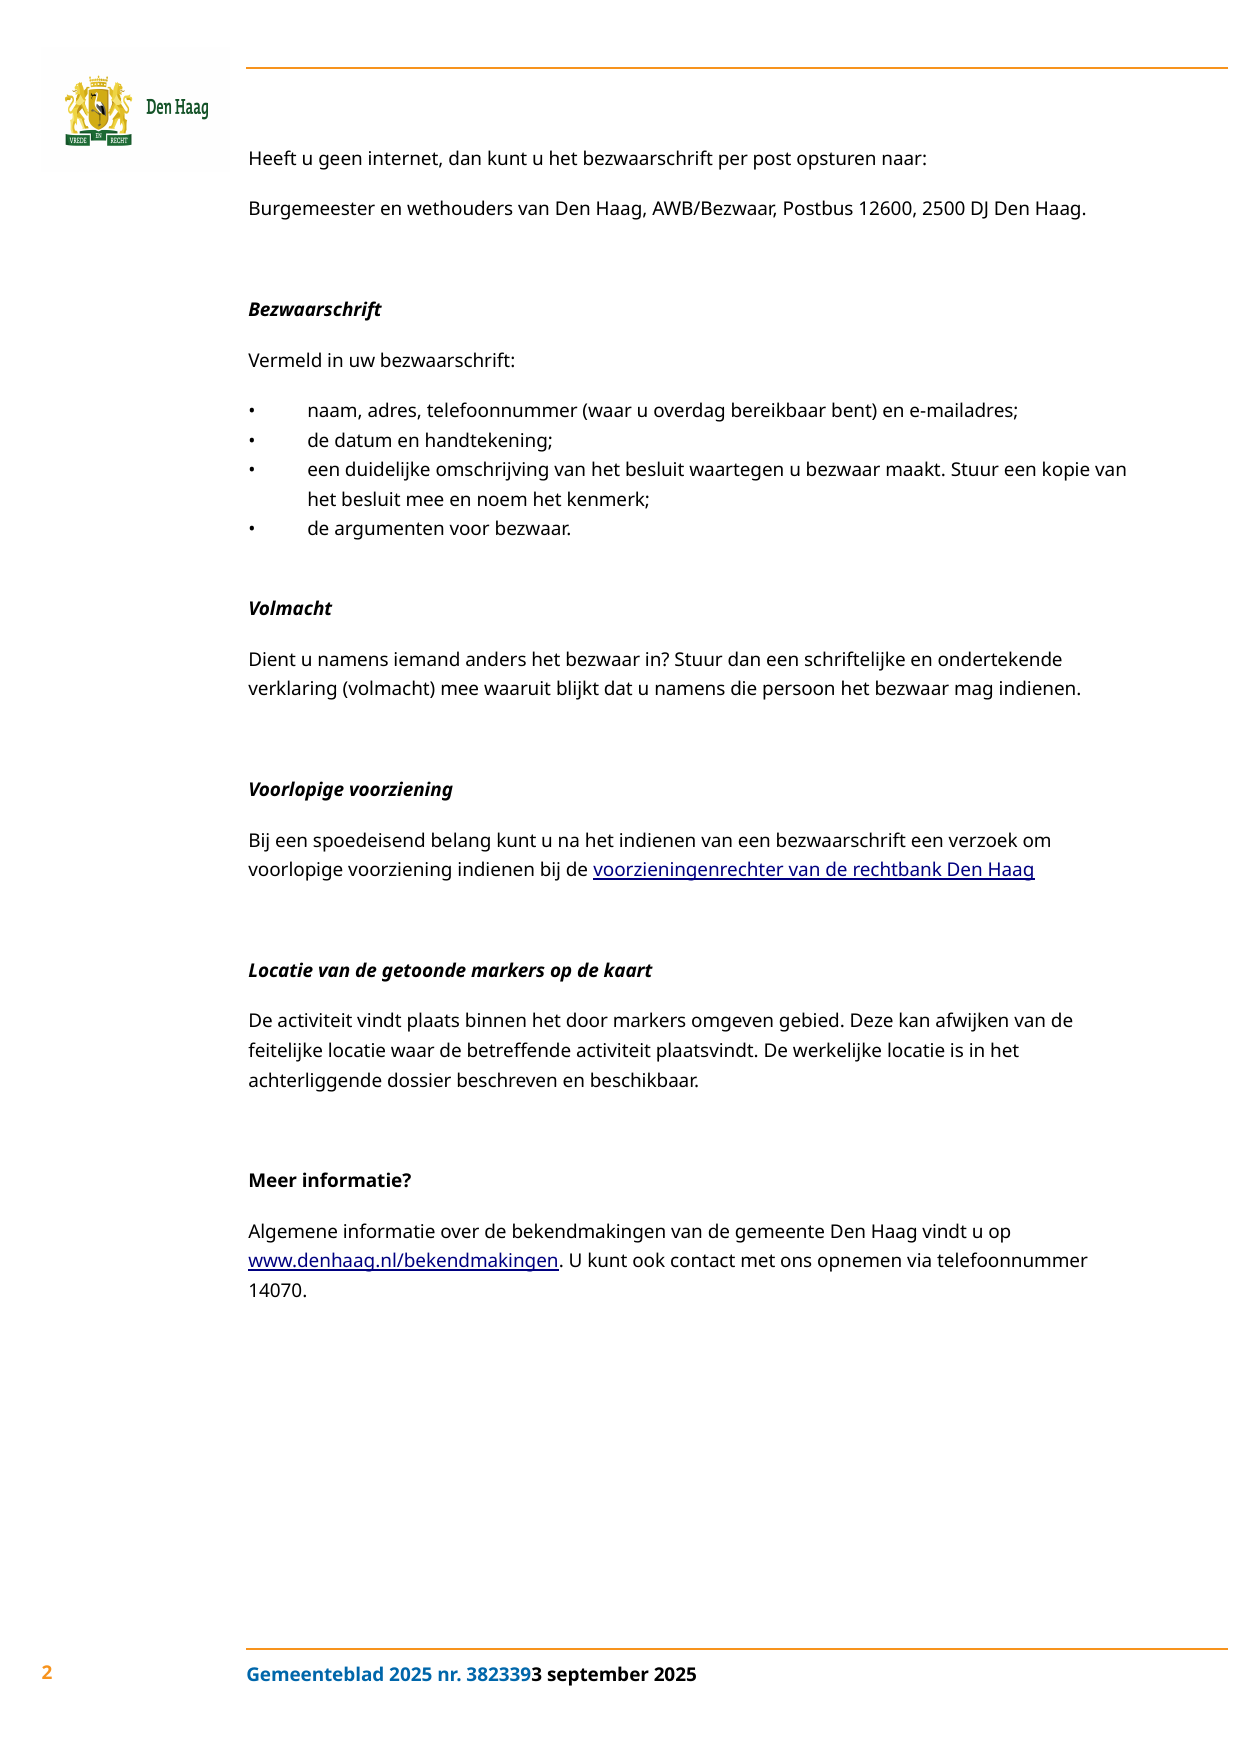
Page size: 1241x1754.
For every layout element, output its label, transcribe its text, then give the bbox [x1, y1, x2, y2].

list de argumenten voor bezwaar. [248, 516, 1152, 541]
text Burgemeester en wethouders van Den Haag, AWB/Bezwaar, Postbus 12600, 2500 DJ Den Haag. [248, 196, 1152, 221]
text Heeft u geen internet, dan kunt u het bezwaarschrift per post opsturen naar: [248, 145, 1152, 171]
text Bezwaarschrift [248, 296, 1152, 322]
text Locatie van de getoonde markers op de kaart [248, 957, 1152, 983]
text Dient u namens iemand anders het bezwaar in? Stuur dan een schriftelijke en ondertekende verklaring (volmacht) mee waaruit blijkt dat u namens die persoon het bezwaar mag indienen. [248, 646, 1152, 701]
text Voorlopige voorziening [248, 776, 1152, 802]
list de datum en handtekening; [248, 427, 1152, 453]
text Vermeld in uw bezwaarschrift: [248, 347, 1152, 373]
text De activiteit vindt plaats binnen het door markers omgeven gebied. Deze kan afwijken van de feitelijke locatie waar de betreffende activiteit plaatsvindt. De werkelijke locatie is in het achterliggende dossier beschreven en beschikbaar. [248, 1008, 1152, 1093]
text Algemene informatie over de bekendmakingen van de gemeente Den Haag vindt u op www.denhaag.nl/bekendmakingen. U kunt ook contact met ons opnemen via telefoonnummer 14070. [248, 1218, 1152, 1303]
text Bij een spoedeisend belang kunt u na het indienen van een bezwaarschrift een verzoek om voorlopige voorziening indienen bij de voorzieningenrechter van de rechtbank Den Haag [248, 827, 1152, 882]
text Meer informatie? [248, 1168, 1152, 1193]
list naam, adres, telefoonnummer (waar u overdag bereikbaar bent) en e-mailadres; [248, 397, 1152, 423]
text Volmacht [248, 596, 1152, 621]
list een duidelijke omschrijving van het besluit waartegen u bezwaar maakt. Stuur een kopie van het besluit mee en noem het kenmerk; [248, 456, 1152, 512]
picture [41, 47, 231, 172]
